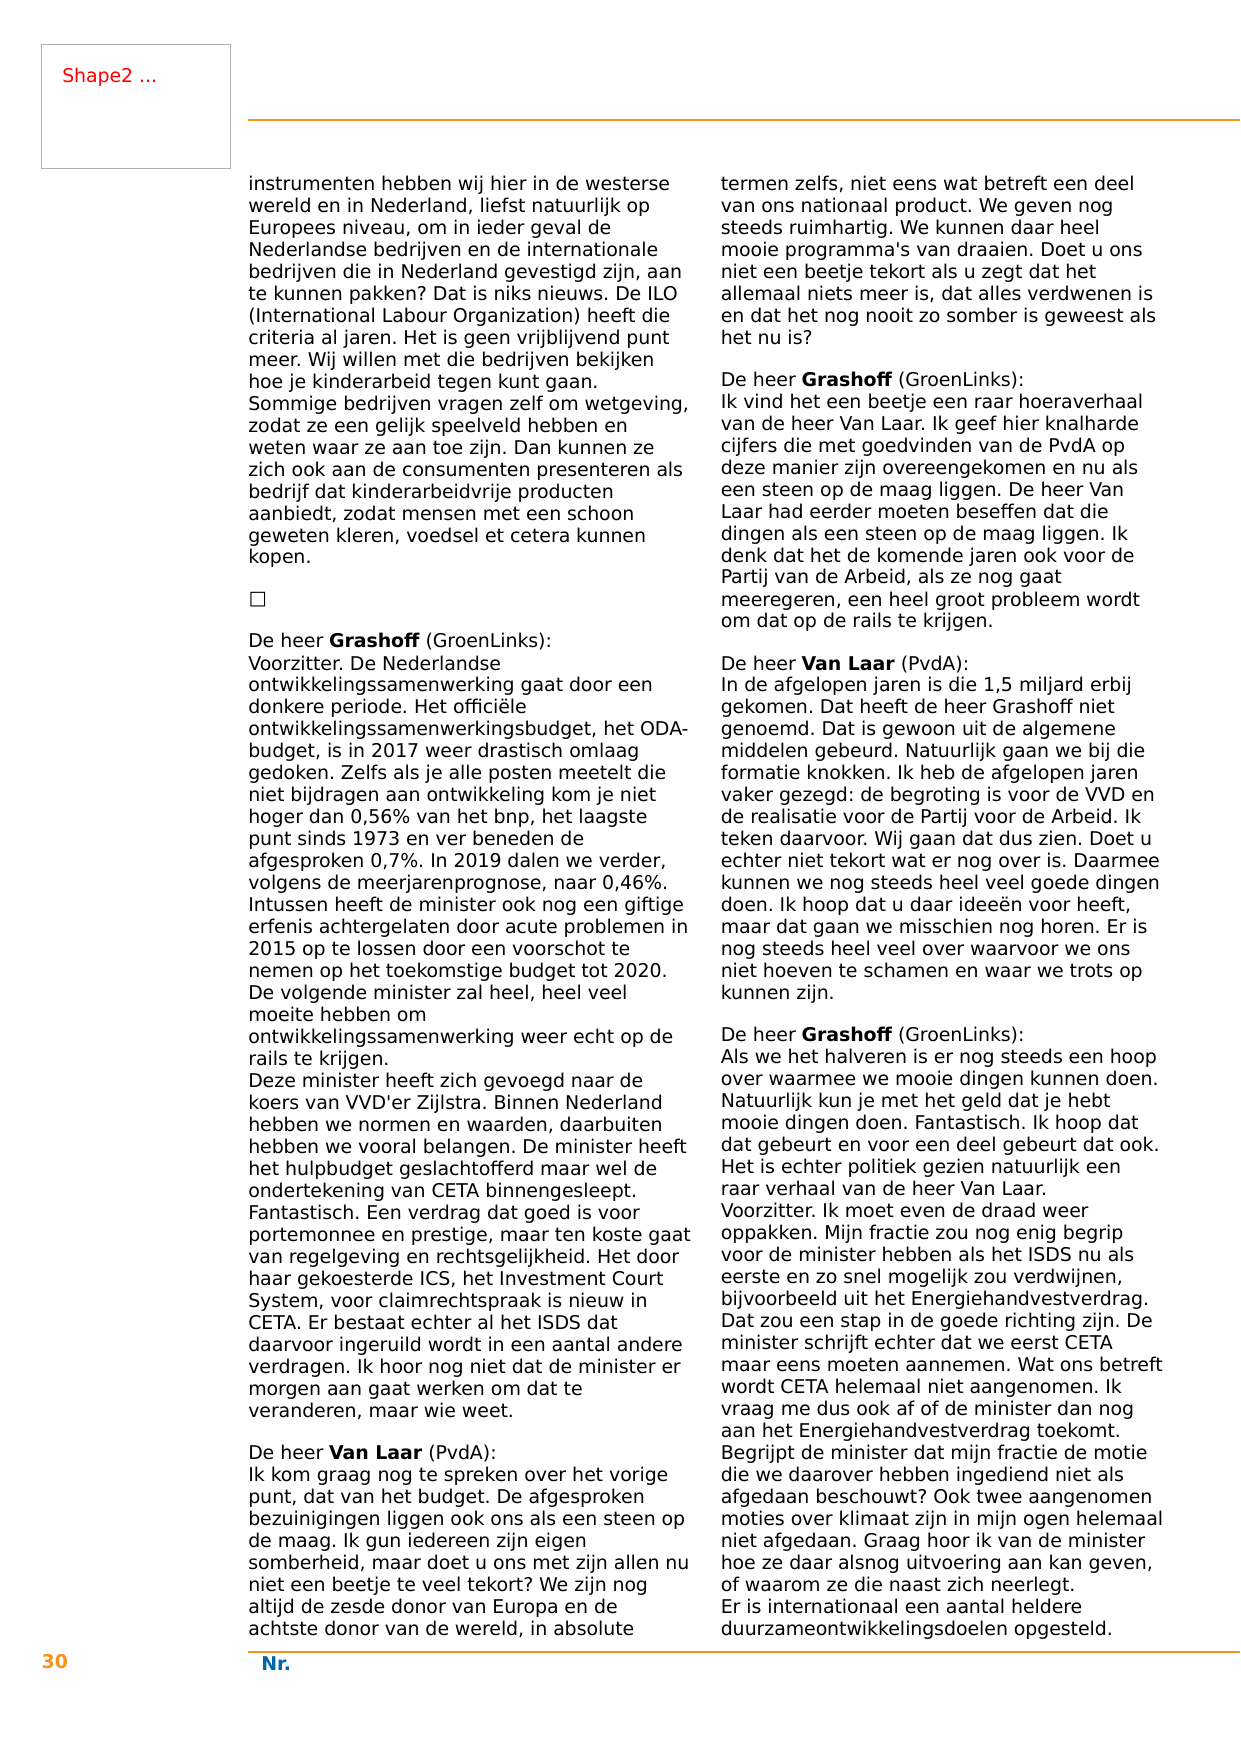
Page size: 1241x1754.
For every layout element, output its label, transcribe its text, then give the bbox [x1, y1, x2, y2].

text Ik vind het een beetje een raar hoeraverhaal van de heer Van Laar. Ik geef hier knalharde cijfers die met goedvinden van de PvdA op deze manier zijn overeengekomen en nu als een steen op de maag liggen. De heer Van Laar had eerder moeten beseffen dat die dingen als een steen op de maag liggen. Ik denk dat het de komende jaren ook voor de Partij van de Arbeid, als ze nog gaat meeregeren, een heel groot probleem wordt om dat op de rails te krijgen. [721, 391, 1163, 632]
text In de afgelopen jaren is die 1,5 miljard erbij gekomen. Dat heeft de heer Grashoff niet genoemd. Dat is gewoon uit de algemene middelen gebeurd. Natuurlijk gaan we bij die formatie knokken. Ik heb de afgelopen jaren vaker gezegd: de begroting is voor de VVD en de realisatie voor de Partij voor de Arbeid. Ik teken daarvoor. Wij gaan dat dus zien. Doet u echter niet tekort wat er nog over is. Daarmee kunnen we nog steeds heel veel goede dingen doen. Ik hoop dat u daar ideeën voor heeft, maar dat gaan we misschien nog horen. Er is nog steeds heel veel over waarvoor we ons niet hoeven te schamen en waar we trots op kunnen zijn. [721, 674, 1163, 1004]
text instrumenten hebben wij hier in de westerse wereld en in Nederland, liefst natuurlijk op Europees niveau, om in ieder geval de Nederlandse bedrijven en de internationale bedrijven die in Nederland gevestigd zijn, aan te kunnen pakken? Dat is niks nieuws. De ILO (International Labour Organization) heeft die criteria al jaren. Het is geen vrijblijvend punt meer. Wij willen met die bedrijven bekijken hoe je kinderarbeid tegen kunt gaan. Sommige bedrijven vragen zelf om wetgeving, zodat ze een gelijk speelveld hebben en weten waar ze aan toe zijn. Dan kunnen ze zich ook aan de consumenten presenteren als bedrijf dat kinderarbeidvrije producten aanbiedt, zodat mensen met een schoon geweten kleren, voedsel et cetera kunnen kopen. [248, 173, 691, 568]
text De heer Van Laar (PvdA): [248, 1442, 691, 1464]
text Voorzitter. De Nederlandse ontwikkelingssamenwerking gaat door een donkere periode. Het officiële ontwikkelingssamenwerkingsbudget, het ODA-budget, is in 2017 weer drastisch omlaag gedoken. Zelfs als je alle posten meetelt die niet bijdragen aan ontwikkeling kom je niet hoger dan 0,56% van het bnp, het laagste punt sinds 1973 en ver beneden de afgesproken 0,7%. In 2019 dalen we verder, volgens de meerjarenprognose, naar 0,46%. Intussen heeft de minister ook nog een giftige erfenis achtergelaten door acute problemen in 2015 op te lossen door een voorschot te nemen op het toekomstige budget tot 2020. De volgende minister zal heel, heel veel moeite hebben om ontwikkelingssamenwerking weer echt op de rails te krijgen. [248, 652, 691, 1070]
text Als we het halveren is er nog steeds een hoop over waarmee we mooie dingen kunnen doen. Natuurlijk kun je met het geld dat je hebt mooie dingen doen. Fantastisch. Ik hoop dat dat gebeurt en voor een deel gebeurt dat ook. Het is echter politiek gezien natuurlijk een raar verhaal van de heer Van Laar. [721, 1046, 1163, 1200]
text Voorzitter. Ik moet even de draad weer oppakken. Mijn fractie zou nog enig begrip voor de minister hebben als het ISDS nu als eerste en zo snel mogelijk zou verdwijnen, bijvoorbeeld uit het Energiehandvestverdrag. Dat zou een stap in de goede richting zijn. De minister schrijft echter dat we eerst CETA maar eens moeten aannemen. Wat ons betreft wordt CETA helemaal niet aangenomen. Ik vraag me dus ook af of de minister dan nog aan het Energiehandvestverdrag toekomt. Begrijpt de minister dat mijn fractie de motie die we daarover hebben ingediend niet als afgedaan beschouwt? Ook twee aangenomen moties over klimaat zijn in mijn ogen helemaal niet afgedaan. Graag hoor ik van de minister hoe ze daar alsnog uitvoering aan kan geven, of waarom ze die naast zich neerlegt. [721, 1200, 1163, 1596]
text Deze minister heeft zich gevoegd naar de koers van VVD'er Zijlstra. Binnen Nederland hebben we normen en waarden, daarbuiten hebben we vooral belangen. De minister heeft het hulpbudget geslachtofferd maar wel de ondertekening van CETA binnengesleept. Fantastisch. Een verdrag dat goed is voor portemonnee en prestige, maar ten koste gaat van regelgeving en rechtsgelijkheid. Het door haar gekoesterde ICS, het Investment Court System, voor claimrechtspraak is nieuw in CETA. Er bestaat echter al het ISDS dat daarvoor ingeruild wordt in een aantal andere verdragen. Ik hoor nog niet dat de minister er morgen aan gaat werken om dat te veranderen, maar wie weet. [248, 1070, 691, 1422]
text termen zelfs, niet eens wat betreft een deel van ons nationaal product. We geven nog steeds ruimhartig. We kunnen daar heel mooie programma's van draaien. Doet u ons niet een beetje tekort als u zegt dat het allemaal niets meer is, dat alles verdwenen is en dat het nog nooit zo somber is geweest als het nu is? [721, 173, 1163, 349]
text Ik kom graag nog te spreken over het vorige punt, dat van het budget. De afgesproken bezuinigingen liggen ook ons als een steen op de maag. Ik gun iedereen zijn eigen somberheid, maar doet u ons met zijn allen nu niet een beetje te veel tekort? We zijn nog altijd de zesde donor van Europa en de achtste donor van de wereld, in absolute [248, 1464, 691, 1639]
text Er is internationaal een aantal heldere duurzameontwikkelingsdoelen opgesteld. [721, 1596, 1163, 1639]
text De heer Van Laar (PvdA): [721, 652, 1163, 674]
text ⬜ [248, 588, 691, 610]
text De heer Grashoff (GroenLinks): [721, 369, 1163, 391]
text De heer Grashoff (GroenLinks): [248, 630, 691, 652]
text De heer Grashoff (GroenLinks): [721, 1024, 1163, 1046]
